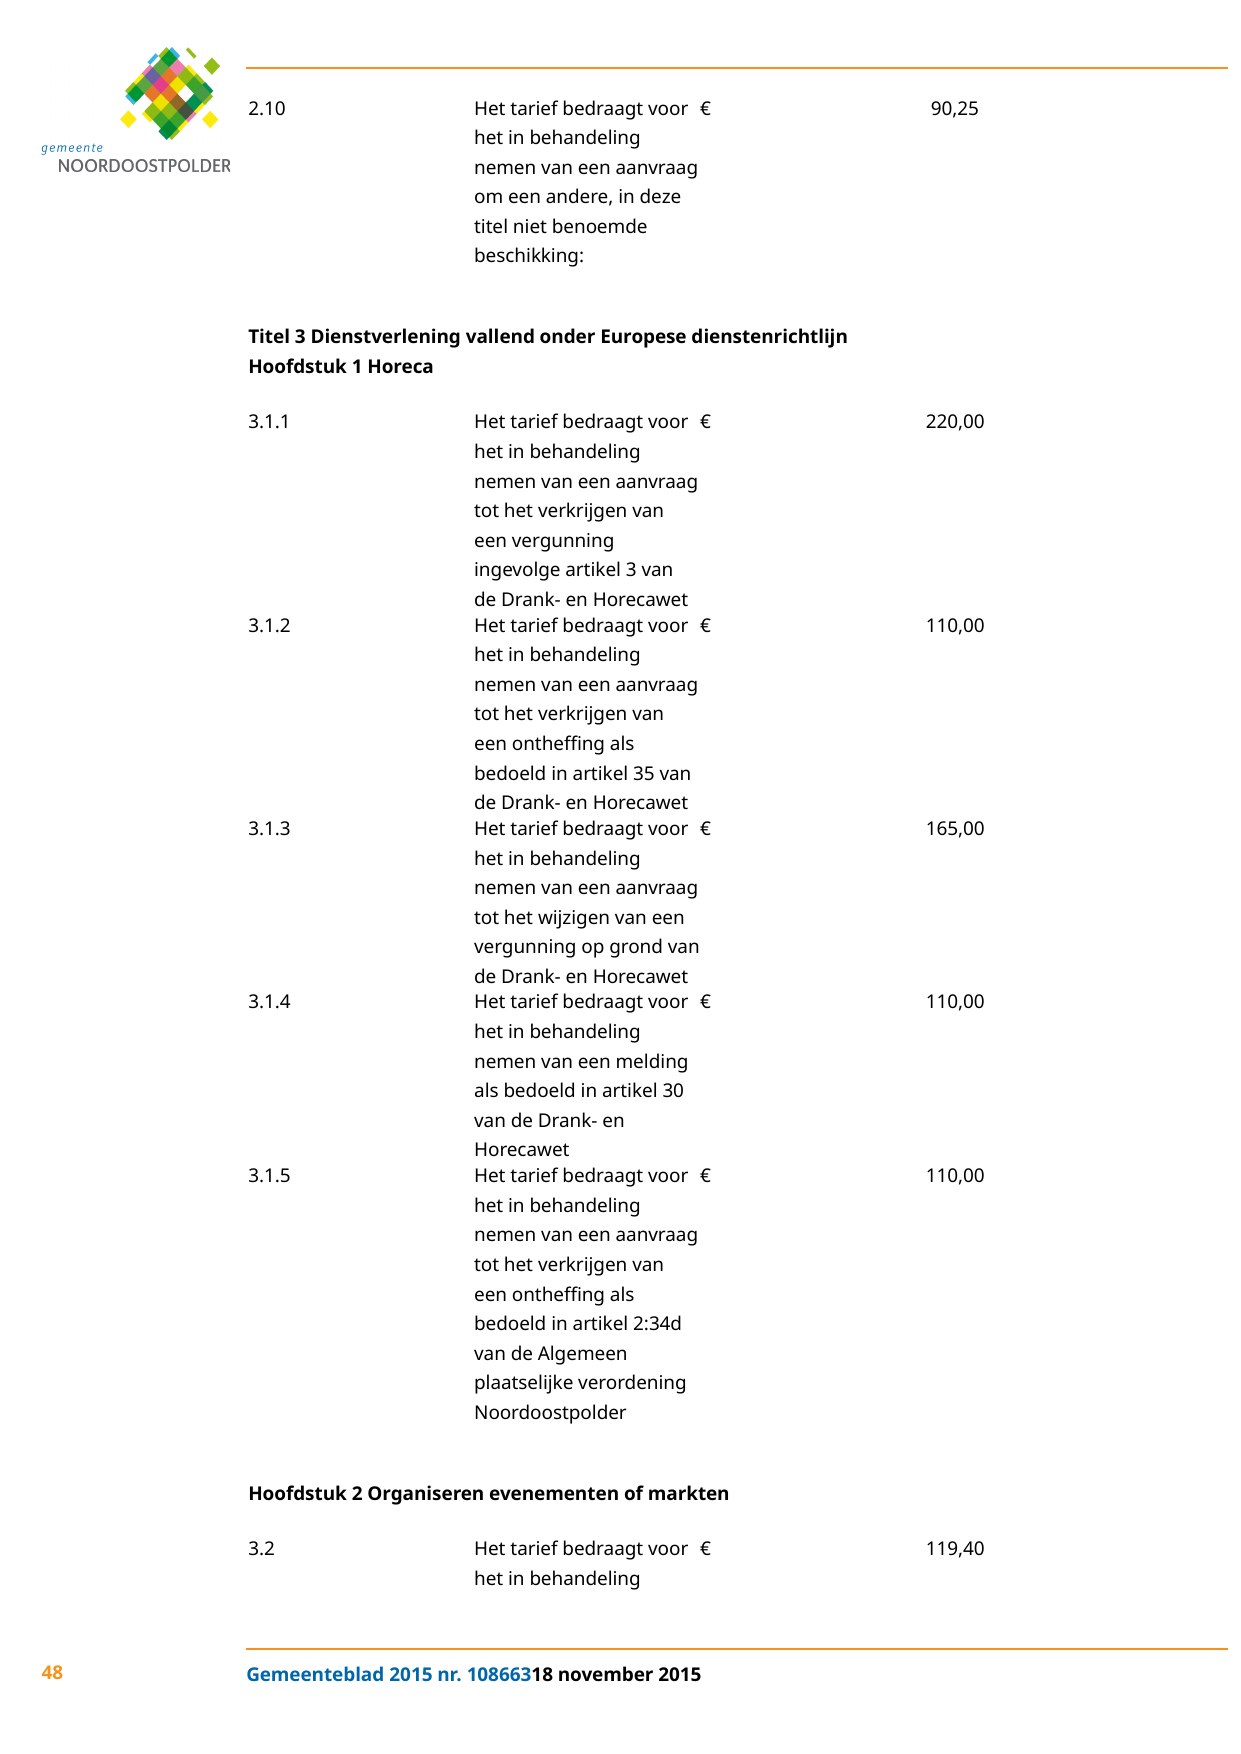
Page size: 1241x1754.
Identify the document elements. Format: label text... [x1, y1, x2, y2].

table_cell 3.1.3 [248, 815, 474, 989]
table_cell € [700, 612, 926, 815]
table_cell Het tarief bedraagt voor het in behandeling nemen van een melding als bedoeld in artikel 30 van de Drank- en Horecawet [474, 989, 700, 1162]
table_cell 165,00 [926, 815, 1152, 989]
text Hoofdstuk 1 Horeca [248, 353, 1152, 379]
table_header Het tarief bedraagt voor het in behandeling [474, 1535, 700, 1591]
text Titel 3 Dienstverlening vallend onder Europese dienstenrichtlijn [248, 324, 1152, 349]
table_cell 110,00 [926, 612, 1152, 815]
table_header 220,00 [926, 409, 1152, 612]
table_header 2.10 [248, 95, 474, 268]
table_header € [700, 409, 926, 612]
table_cell Het tarief bedraagt voor het in behandeling nemen van een aanvraag tot het verkrijgen van een ontheffing als bedoeld in artikel 35 van de Drank- en Horecawet [474, 612, 700, 815]
table_header 119,40 [926, 1535, 1152, 1591]
table_header € [700, 95, 926, 268]
table_header € [700, 1535, 926, 1591]
picture [41, 47, 231, 172]
table_header Het tarief bedraagt voor het in behandeling nemen van een aanvraag om een andere, in deze titel niet benoemde beschikking: [474, 95, 700, 268]
table_cell € [700, 1163, 926, 1425]
table_cell 110,00 [926, 1163, 1152, 1425]
table_cell Het tarief bedraagt voor het in behandeling nemen van een aanvraag tot het verkrijgen van een ontheffing als bedoeld in artikel 2:34d van de Algemeen plaatselijke verordening Noordoostpolder [474, 1163, 700, 1425]
table_cell 3.1.2 [248, 612, 474, 815]
table_cell Het tarief bedraagt voor het in behandeling nemen van een aanvraag tot het wijzigen van een vergunning op grond van de Drank- en Horecawet [474, 815, 700, 989]
table_cell € [700, 815, 926, 989]
table_cell 110,00 [926, 989, 1152, 1162]
table_header Het tarief bedraagt voor het in behandeling nemen van een aanvraag tot het verkrijgen van een vergunning ingevolge artikel 3 van de Drank- en Horecawet [474, 409, 700, 612]
text Hoofdstuk 2 Organiseren evenementen of markten [248, 1480, 1152, 1506]
table_cell € [700, 989, 926, 1162]
table_header 3.2 [248, 1535, 474, 1591]
table_header 3.1.1 [248, 409, 474, 612]
table_cell 3.1.4 [248, 989, 474, 1162]
table_cell 3.1.5 [248, 1163, 474, 1425]
table_header 90,25 [926, 95, 1152, 268]
